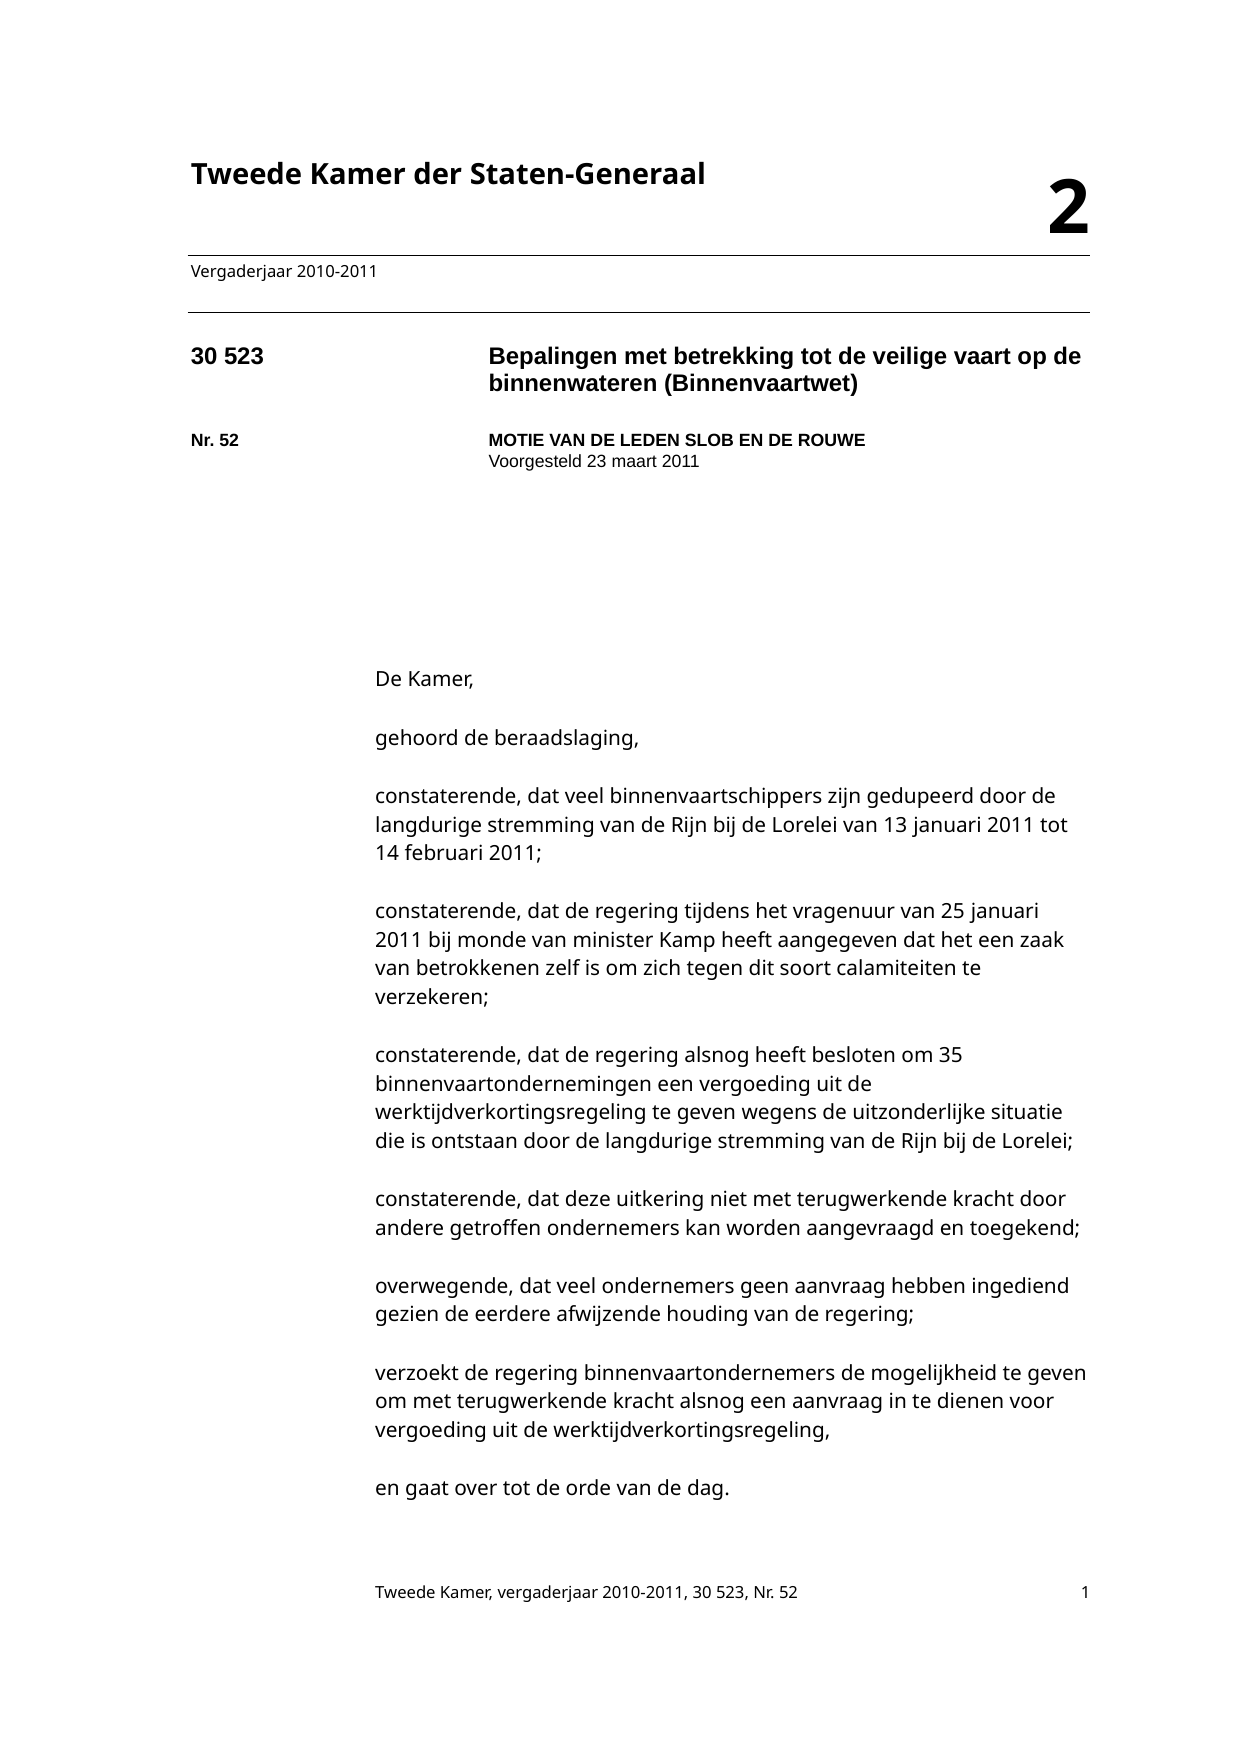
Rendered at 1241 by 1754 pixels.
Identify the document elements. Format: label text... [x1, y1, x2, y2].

table_cell [485, 313, 1090, 339]
text constaterende, dat veel binnenvaartschippers zijn gedupeerd door de langdurige stremming van de Rijn bij de Lorelei van 13 januari 2011 tot 14 februari 2011; [375, 781, 1090, 867]
text constaterende, dat de regering alsnog heeft besloten om 35 binnenvaartondernemingen een vergoeding uit de werktijdverkortingsregeling te geven wegens de uitzonderlijke situatie die is ontstaan door de langdurige stremming van de Rijn bij de Lorelei; [375, 1040, 1090, 1154]
table_cell 30 523 [188, 339, 485, 427]
text en gaat over tot de orde van de dag. [375, 1473, 1090, 1502]
text verzoekt de regering binnenvaartondernemers de mogelijkheid te geven om met terugwerkende kracht alsnog een aanvraag in te dienen voor vergoeding uit de werktijdverkortingsregeling, [375, 1358, 1090, 1443]
text De Kamer, [375, 664, 1090, 693]
table_cell Nr. 52 [188, 427, 485, 546]
table_cell Bepalingen met betrekking tot de veilige vaart op de binnenwateren (Binnenvaartwet) [485, 339, 1090, 427]
table_header Tweede Kamer der Staten-Generaal [188, 150, 909, 255]
text constaterende, dat deze uitkering niet met terugwerkende kracht door andere getroffen ondernemers kan worden aangevraagd en toegekend; [375, 1184, 1090, 1241]
table_cell [485, 256, 1090, 312]
table_header 2 [910, 150, 1090, 255]
text constaterende, dat de regering tijdens het vragenuur van 25 januari 2011 bij monde van minister Kamp heeft aangegeven dat het een zaak van betrokkenen zelf is om zich tegen dit soort calamiteiten te verzekeren; [375, 897, 1090, 1010]
table_cell [188, 313, 485, 339]
table_cell Vergaderjaar 2010-2011 [188, 256, 485, 312]
text overwegende, dat veel ondernemers geen aanvraag hebben ingediend gezien de eerdere afwijzende houding van de regering; [375, 1271, 1090, 1328]
table_cell MOTIE VAN DE LEDEN SLOB EN DE ROUWE Voorgesteld 23 maart 2011 [485, 427, 1090, 546]
text gehoord de beraadslaging, [375, 723, 1090, 751]
